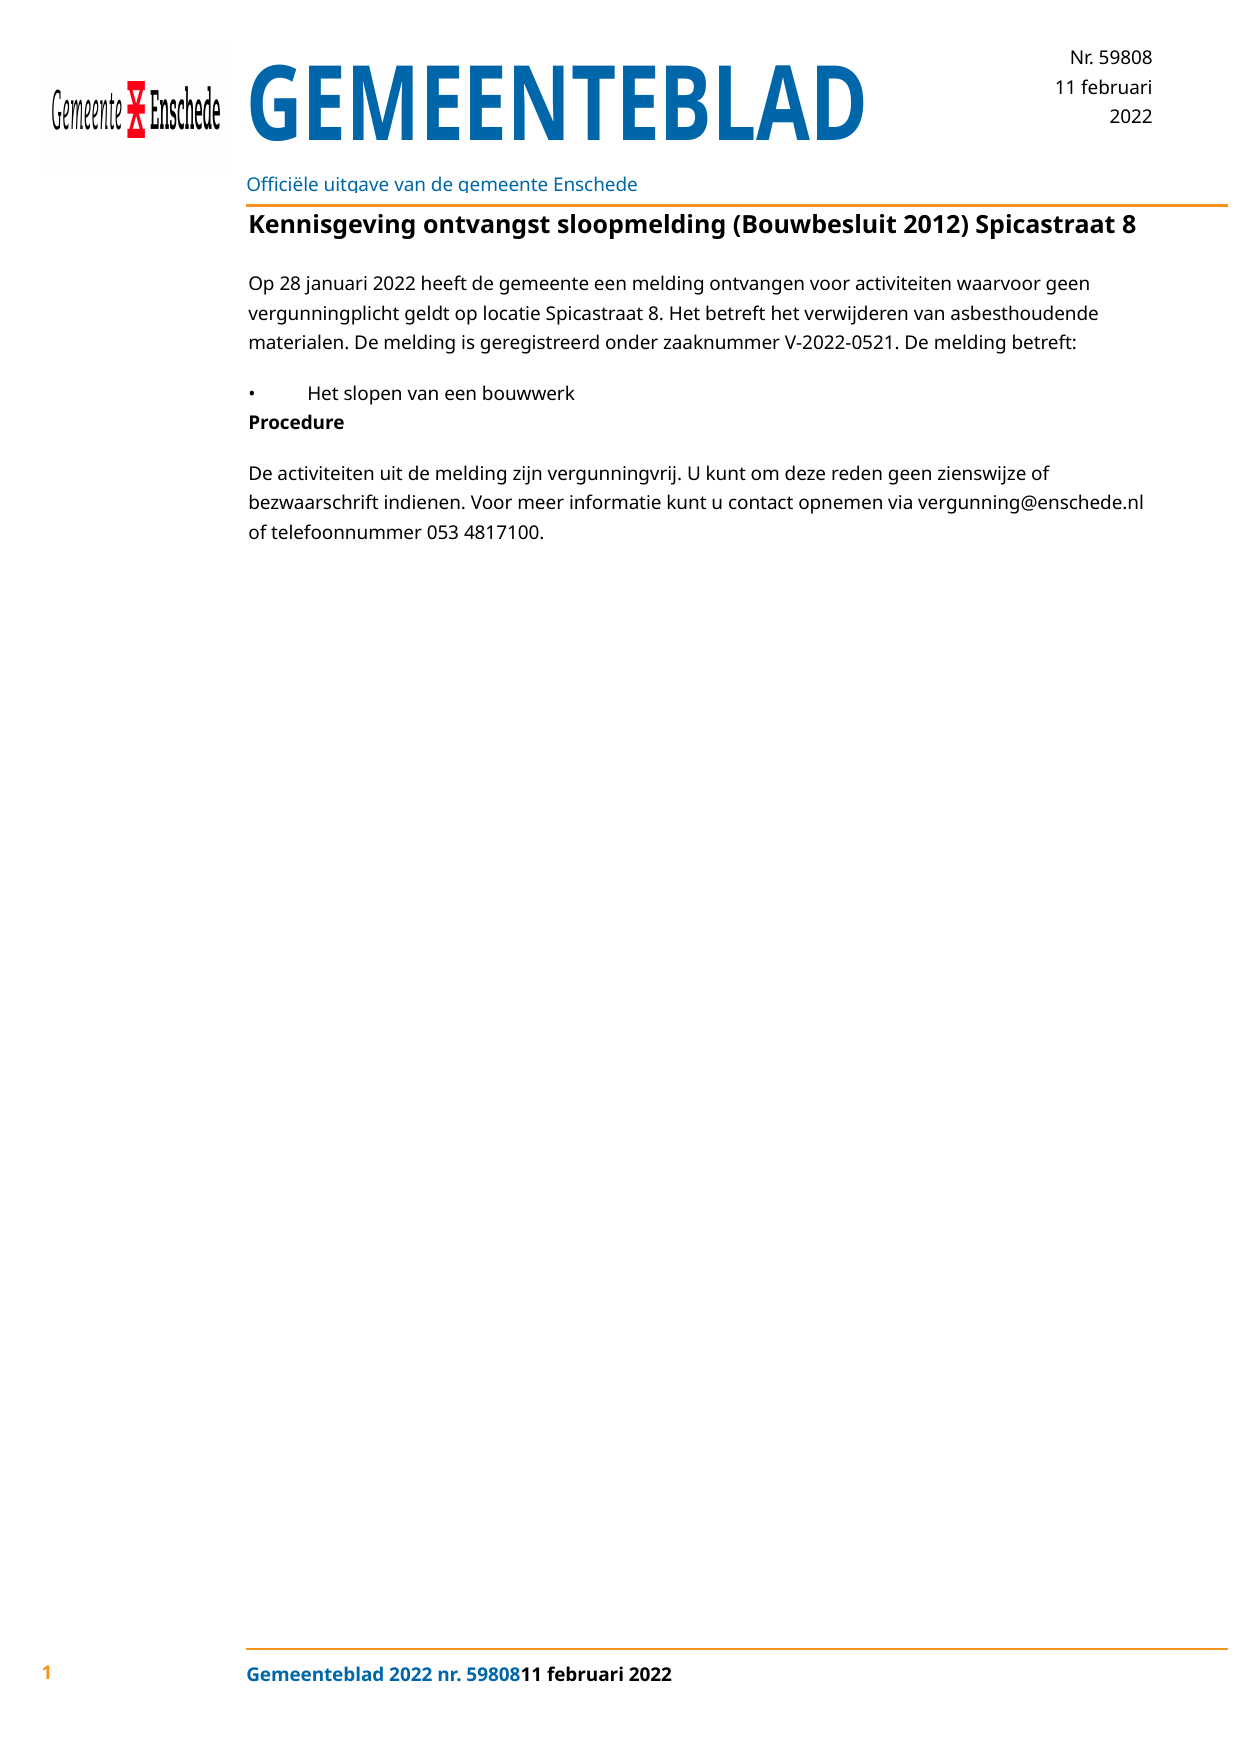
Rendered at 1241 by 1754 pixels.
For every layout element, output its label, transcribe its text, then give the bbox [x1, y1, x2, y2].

text Kennisgeving ontvangst sloopmelding (Bouwbesluit 2012) Spicastraat 8 [248, 207, 1152, 241]
picture [41, 47, 231, 172]
text Op 28 januari 2022 heeft de gemeente een melding ontvangen voor activiteiten waarvoor geen vergunningplicht geldt op locatie Spicastraat 8. Het betreft het verwijderen van asbesthoudende materialen. De melding is geregistreerd onder zaaknummer V-2022-0521. De melding betreft: [248, 270, 1152, 355]
list Het slopen van een bouwwerk [248, 380, 1152, 406]
text Procedure [248, 409, 1152, 435]
text De activiteiten uit de melding zijn vergunningvrij. U kunt om deze reden geen zienswijze of bezwaarschrift indienen. Voor meer informatie kunt u contact opnemen via vergunning@enschede.nl of telefoonnummer 053 4817100. [248, 460, 1152, 545]
